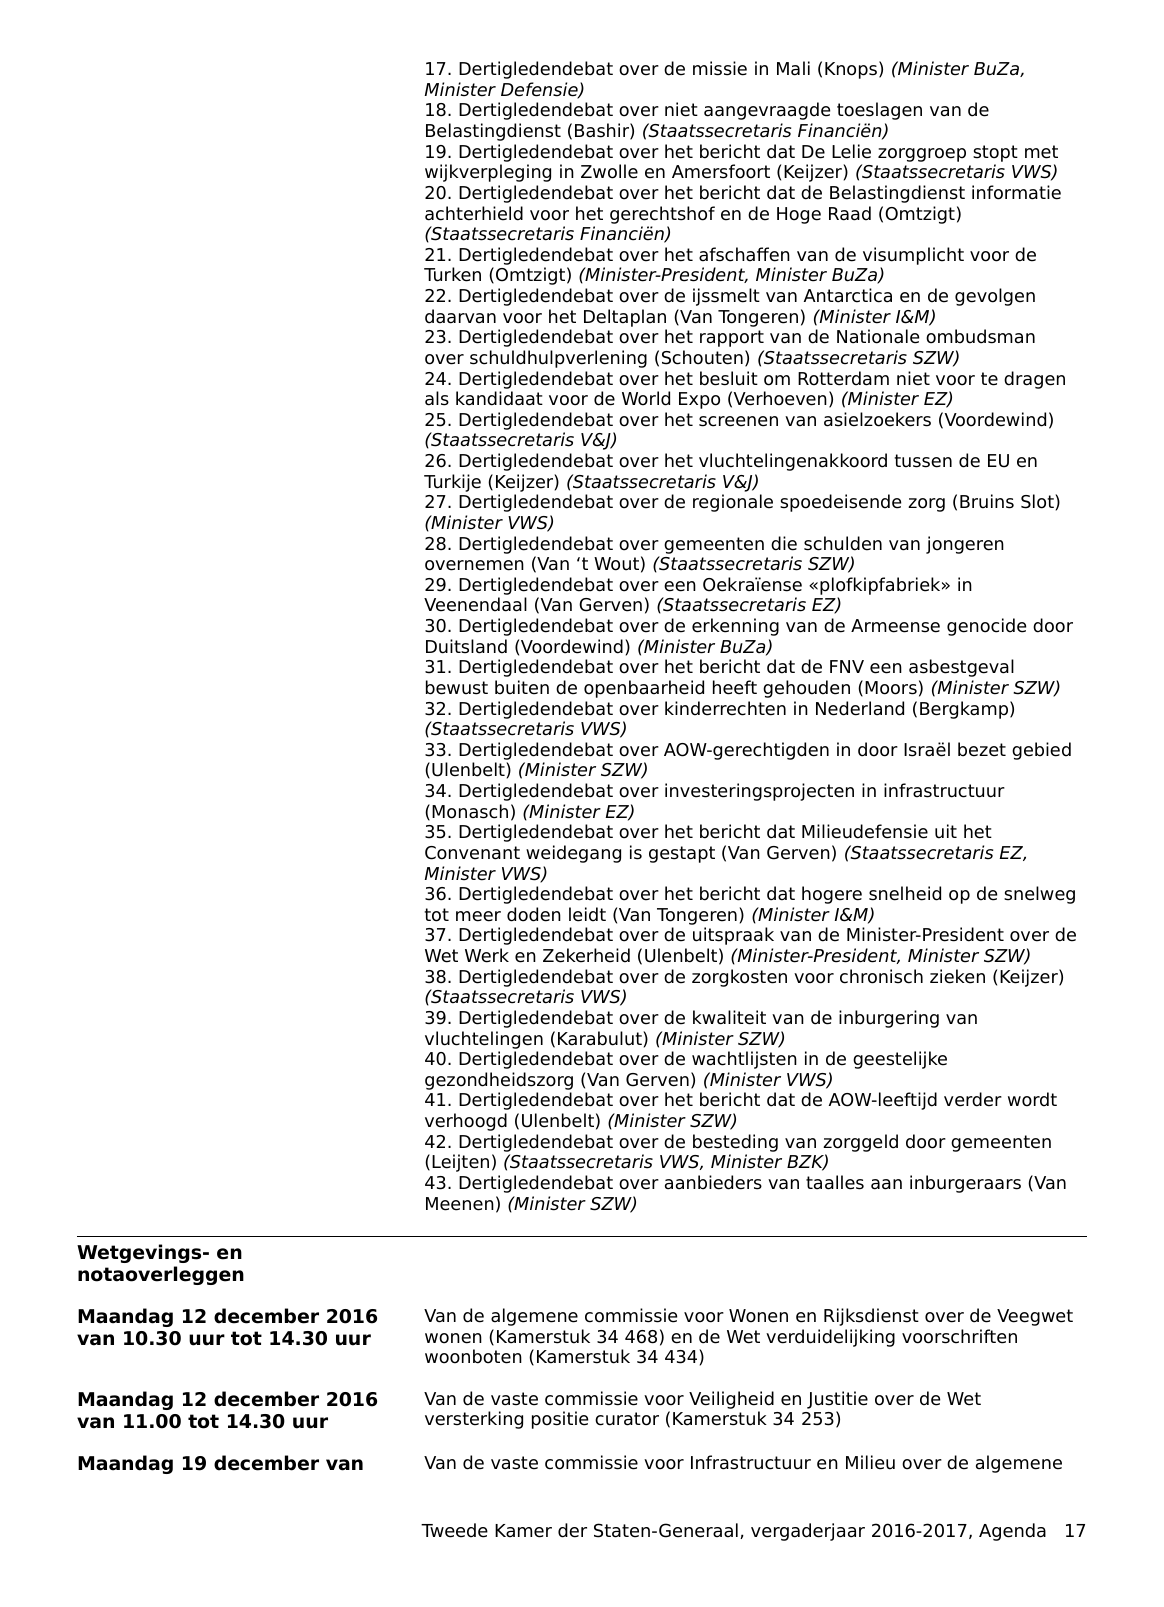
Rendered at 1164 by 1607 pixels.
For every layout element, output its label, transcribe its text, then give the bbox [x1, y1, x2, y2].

table_cell 21. Dertigledendebat over het afschaffen van de visumplicht voor de Turken (Omtzigt) (Minister-President, Minister BuZa) [418, 245, 1087, 286]
table_cell 41. Dertigledendebat over het bericht dat de AOW-leeftijd verder wordt verhoogd (Ulenbelt) (Minister SZW) [418, 1090, 1087, 1132]
table_cell [401, 1306, 418, 1368]
table_cell [401, 884, 418, 925]
table_cell [77, 657, 401, 698]
table_cell [401, 1389, 418, 1433]
table_cell 31. Dertigledendebat over het bericht dat de FNV een asbestgeval bewust buiten de openbaarheid heeft gehouden (Moors) (Minister SZW) [418, 657, 1087, 698]
table_cell [77, 492, 401, 533]
table_cell [77, 369, 401, 410]
table_cell [401, 616, 418, 657]
table_cell [77, 822, 401, 884]
table_cell [77, 100, 401, 142]
table_cell 26. Dertigledendebat over het vluchtelingenakkoord tussen de EU en Turkije (Keijzer) (Staatssecretaris V&J) [418, 451, 1087, 492]
table_cell [401, 1008, 418, 1049]
table_cell [401, 1090, 418, 1132]
table_cell 37. Dertigledendebat over de uitspraak van de Minister-President over de Wet Werk en Zekerheid (Ulenbelt) (Minister-President, Minister SZW) [418, 925, 1087, 967]
table_cell 19. Dertigledendebat over het bericht dat De Lelie zorggroep stopt met wijkverpleging in Zwolle en Amersfoort (Keijzer) (Staatssecretaris VWS) [418, 142, 1087, 183]
table_cell [418, 1433, 1087, 1453]
table_cell 33. Dertigledendebat over AOW-gerechtigden in door Israël bezet gebied (Ulenbelt) (Minister SZW) [418, 740, 1087, 781]
table_cell [77, 410, 401, 451]
table_cell [77, 1286, 401, 1306]
table_cell Van de vaste commissie voor Veiligheid en Justitie over de Wet versterking positie curator (Kamerstuk 34 253) [418, 1389, 1087, 1433]
table_cell 43. Dertigledendebat over aanbieders van taalles aan inburgeraars (Van Meenen) (Minister SZW) [418, 1173, 1087, 1214]
table_cell [401, 59, 418, 100]
table_cell 17. Dertigledendebat over de missie in Mali (Knops) (Minister BuZa, Minister Defensie) [418, 59, 1087, 100]
table_cell [77, 1008, 401, 1049]
table_cell 28. Dertigledendebat over gemeenten die schulden van jongeren overnemen (Van ‘t Wout) (Staatssecretaris SZW) [418, 534, 1087, 575]
table_cell [401, 1173, 418, 1214]
table_cell 22. Dertigledendebat over de ijssmelt van Antarctica en de gevolgen daarvan voor het Deltaplan (Van Tongeren) (Minister I&M) [418, 286, 1087, 327]
table_cell [77, 286, 401, 327]
table_cell 42. Dertigledendebat over de besteding van zorggeld door gemeenten (Leijten) (Staatssecretaris VWS, Minister BZK) [418, 1132, 1087, 1173]
table_header Wetgevings- en notaoverleggen [77, 1237, 401, 1286]
table_cell [401, 327, 418, 368]
table_cell [401, 534, 418, 575]
table_cell [401, 100, 418, 142]
table_cell Van de algemene commissie voor Wonen en Rijksdienst over de Veegwet wonen (Kamerstuk 34 468) en de Wet verduidelijking voorschriften woonboten (Kamerstuk 34 434) [418, 1306, 1087, 1368]
table_cell [77, 699, 401, 740]
table_cell Maandag 19 december van [77, 1453, 401, 1475]
table_cell [77, 1173, 401, 1214]
table_cell [401, 575, 418, 616]
table_cell [401, 410, 418, 451]
table_header [418, 1237, 1087, 1286]
table_cell [77, 1090, 401, 1132]
table_cell 35. Dertigledendebat over het bericht dat Milieudefensie uit het Convenant weidegang is gestapt (Van Gerven) (Staatssecretaris EZ, Minister VWS) [418, 822, 1087, 884]
table_cell [401, 142, 418, 183]
table_cell [401, 781, 418, 822]
table_cell [77, 245, 401, 286]
table_cell [401, 1453, 418, 1475]
table_cell [401, 699, 418, 740]
table_cell 29. Dertigledendebat over een Oekraïense «plofkipfabriek» in Veenendaal (Van Gerven) (Staatssecretaris EZ) [418, 575, 1087, 616]
table_cell [77, 967, 401, 1008]
table_cell 25. Dertigledendebat over het screenen van asielzoekers (Voordewind) (Staatssecretaris V&J) [418, 410, 1087, 451]
table_cell 39. Dertigledendebat over de kwaliteit van de inburgering van vluchtelingen (Karabulut) (Minister SZW) [418, 1008, 1087, 1049]
table_cell [401, 1433, 418, 1453]
table_cell [77, 534, 401, 575]
table_cell [77, 1132, 401, 1173]
table_cell 32. Dertigledendebat over kinderrechten in Nederland (Bergkamp) (Staatssecretaris VWS) [418, 699, 1087, 740]
table_cell [401, 657, 418, 698]
table_cell [77, 575, 401, 616]
table_cell [401, 740, 418, 781]
table_cell [401, 286, 418, 327]
table_cell [401, 1049, 418, 1090]
table_cell 34. Dertigledendebat over investeringsprojecten in infrastructuur (Monasch) (Minister EZ) [418, 781, 1087, 822]
table_cell [401, 925, 418, 967]
table_cell [77, 884, 401, 925]
table_cell [77, 451, 401, 492]
table_cell [77, 1049, 401, 1090]
table_cell [401, 183, 418, 245]
table_cell [401, 451, 418, 492]
table_cell [77, 327, 401, 368]
table_cell [418, 1368, 1087, 1389]
table_cell 36. Dertigledendebat over het bericht dat hogere snelheid op de snelweg tot meer doden leidt (Van Tongeren) (Minister I&M) [418, 884, 1087, 925]
table_cell [77, 925, 401, 967]
table_cell [401, 1132, 418, 1173]
table_cell [401, 1368, 418, 1389]
table_cell Maandag 12 december 2016 van 10.30 uur tot 14.30 uur [77, 1306, 401, 1368]
table_cell [77, 616, 401, 657]
table_cell [77, 59, 401, 100]
table_cell 30. Dertigledendebat over de erkenning van de Armeense genocide door Duitsland (Voordewind) (Minister BuZa) [418, 616, 1087, 657]
table_cell [401, 245, 418, 286]
table_cell [77, 142, 401, 183]
table_cell [77, 183, 401, 245]
table_header [401, 1237, 418, 1286]
table_cell [77, 1433, 401, 1453]
table_cell [77, 781, 401, 822]
table_cell 20. Dertigledendebat over het bericht dat de Belastingdienst informatie achterhield voor het gerechtshof en de Hoge Raad (Omtzigt) (Staatssecretaris Financiën) [418, 183, 1087, 245]
table_cell 40. Dertigledendebat over de wachtlijsten in de geestelijke gezondheidszorg (Van Gerven) (Minister VWS) [418, 1049, 1087, 1090]
table_cell [401, 967, 418, 1008]
table_cell [401, 822, 418, 884]
table_cell [77, 740, 401, 781]
table_cell [77, 1368, 401, 1389]
table_cell 38. Dertigledendebat over de zorgkosten voor chronisch zieken (Keijzer) (Staatssecretaris VWS) [418, 967, 1087, 1008]
table_cell 27. Dertigledendebat over de regionale spoedeisende zorg (Bruins Slot) (Minister VWS) [418, 492, 1087, 533]
table_cell 18. Dertigledendebat over niet aangevraagde toeslagen van de Belastingdienst (Bashir) (Staatssecretaris Financiën) [418, 100, 1087, 142]
table_cell [418, 1286, 1087, 1306]
table_cell Van de vaste commissie voor Infrastructuur en Milieu over de algemene [418, 1453, 1087, 1475]
table_cell [401, 1286, 418, 1306]
table_cell [401, 492, 418, 533]
table_cell Maandag 12 december 2016 van 11.00 tot 14.30 uur [77, 1389, 401, 1433]
table_cell [401, 369, 418, 410]
table_cell 23. Dertigledendebat over het rapport van de Nationale ombudsman over schuldhulpverlening (Schouten) (Staatssecretaris SZW) [418, 327, 1087, 368]
table_cell 24. Dertigledendebat over het besluit om Rotterdam niet voor te dragen als kandidaat voor de World Expo (Verhoeven) (Minister EZ) [418, 369, 1087, 410]
